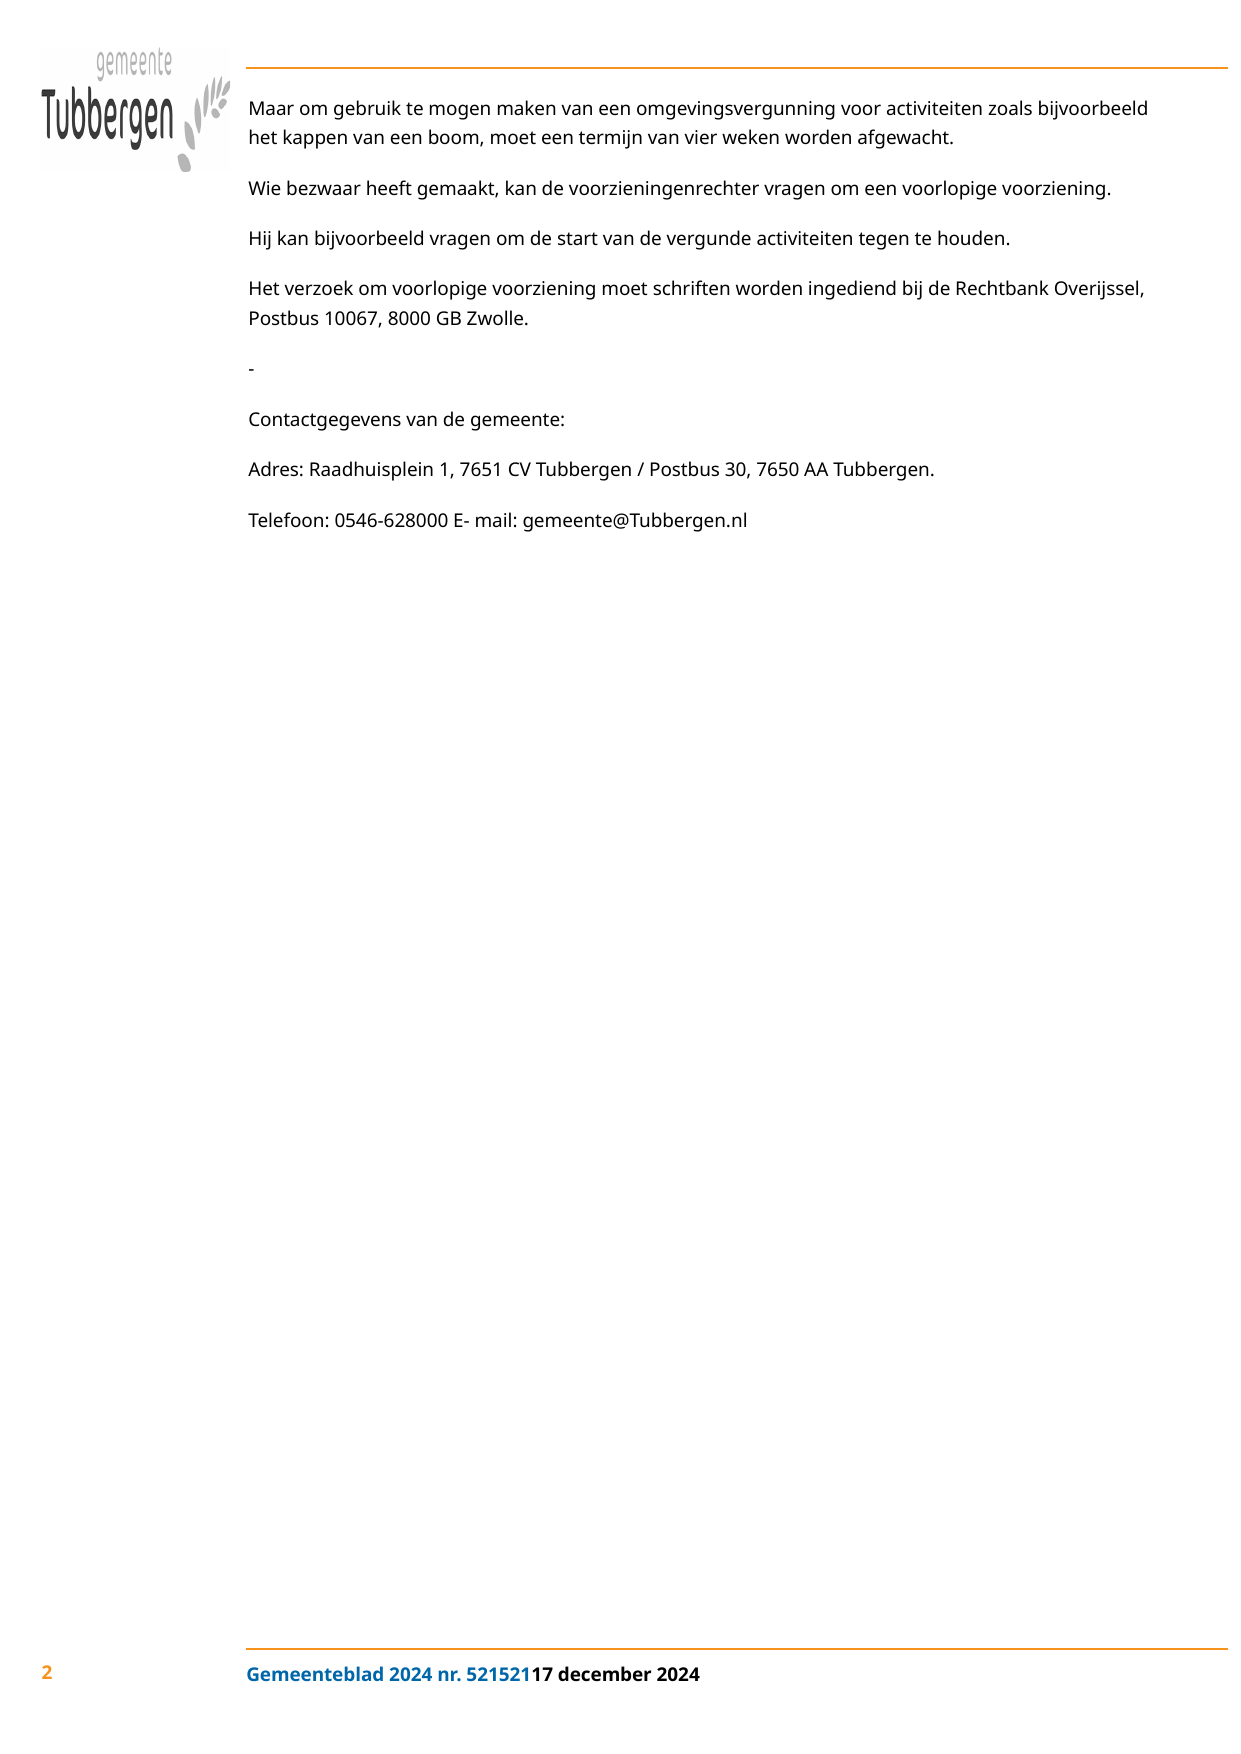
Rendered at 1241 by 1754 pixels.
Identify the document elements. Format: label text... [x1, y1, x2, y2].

text Contactgegevens van de gemeente: [248, 406, 1152, 432]
picture [41, 47, 231, 172]
text Adres: Raadhuisplein 1, 7651 CV Tubbergen / Postbus 30, 7650 AA Tubbergen. [248, 456, 1152, 482]
text - [248, 356, 1152, 381]
text Het verzoek om voorlopige voorziening moet schriften worden ingediend bij de Rechtbank Overijssel, Postbus 10067, 8000 GB Zwolle. [248, 276, 1152, 331]
text Wie bezwaar heeft gemaakt, kan de voorzieningenrechter vragen om een voorlopige voorziening. [248, 175, 1152, 201]
text Hij kan bijvoorbeeld vragen om de start van de vergunde activiteiten tegen te houden. [248, 225, 1152, 251]
text Maar om gebruik te mogen maken van een omgevingsvergunning voor activiteiten zoals bijvoorbeeld het kappen van een boom, moet een termijn van vier weken worden afgewacht. [248, 95, 1152, 150]
text Telefoon: 0546-628000 E- mail: gemeente@Tubbergen.nl [248, 507, 1152, 533]
